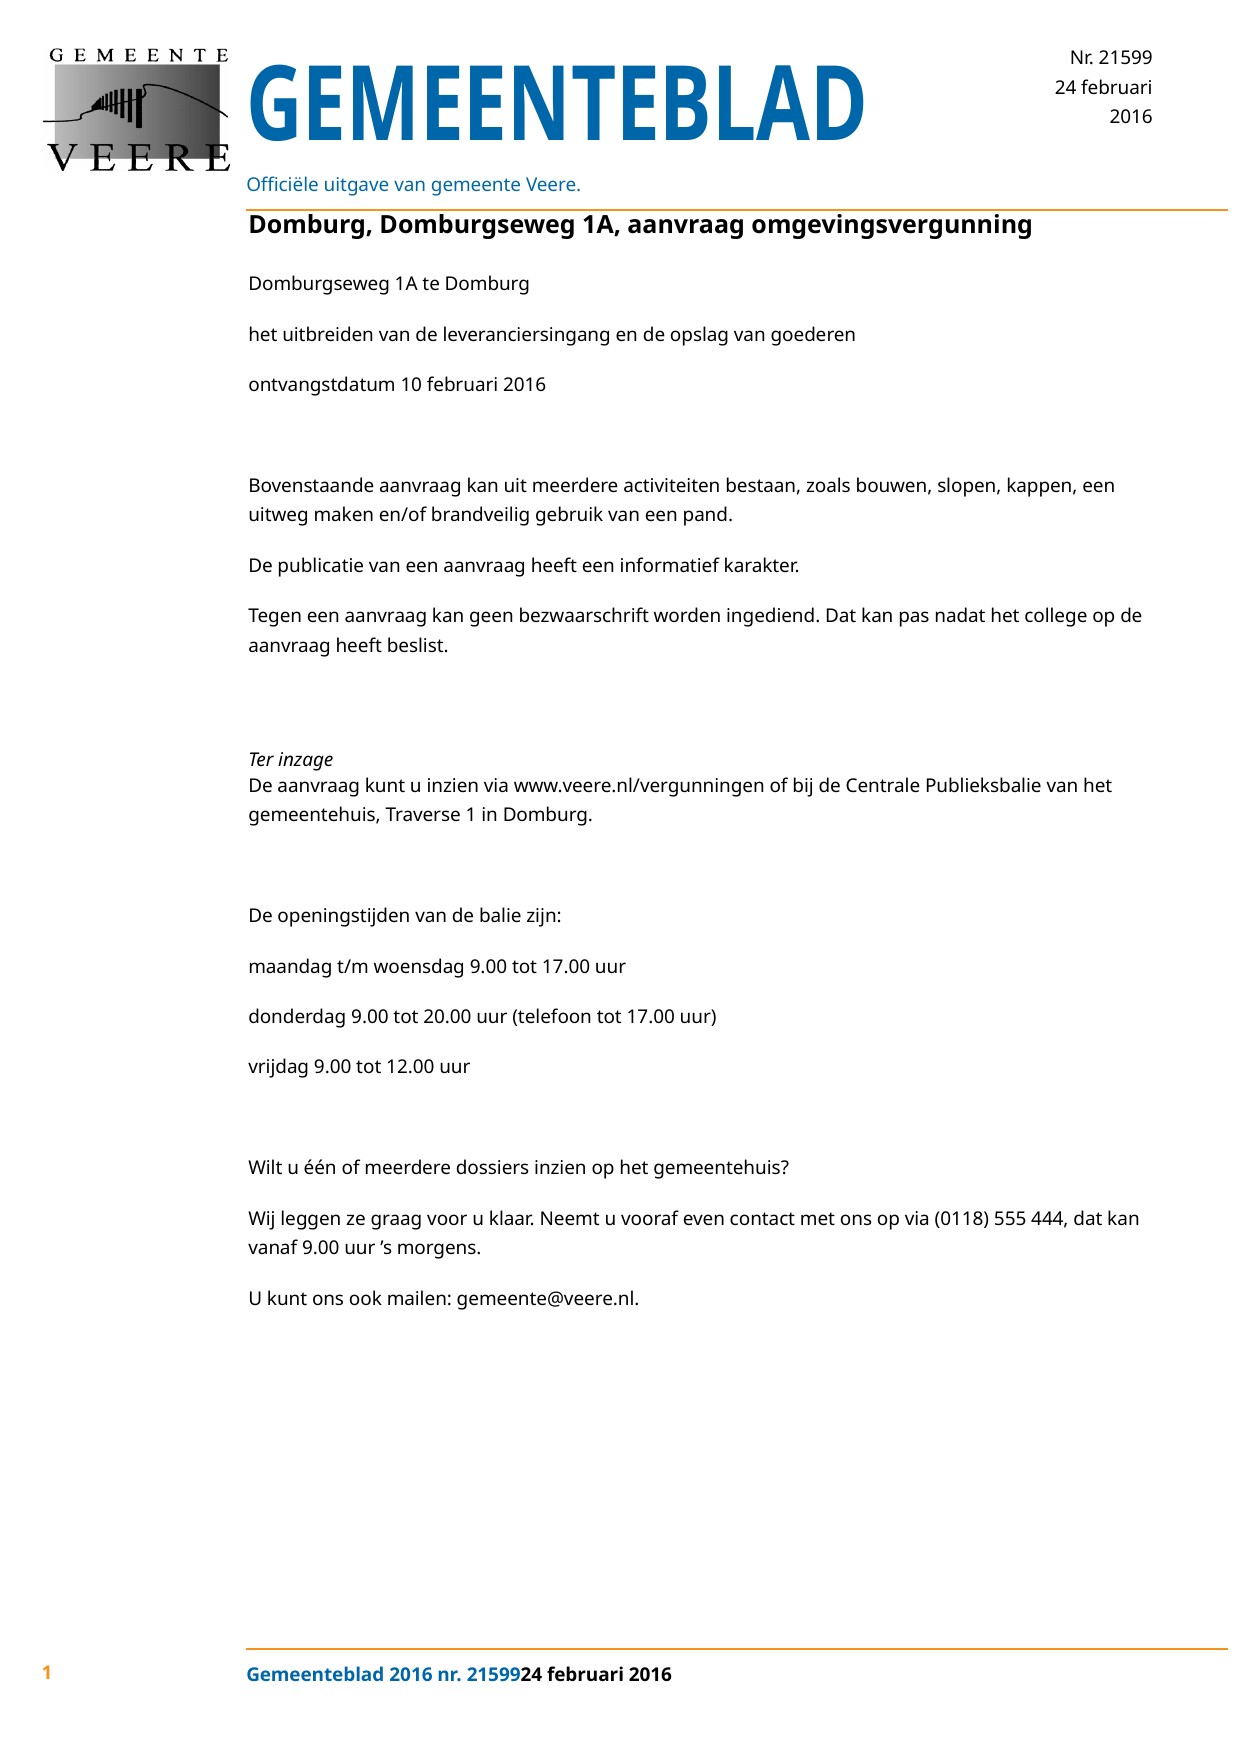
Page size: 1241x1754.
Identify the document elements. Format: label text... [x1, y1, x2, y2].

text vrijdag 9.00 tot 12.00 uur [248, 1054, 1152, 1079]
text Wilt u één of meerdere dossiers inzien op het gemeentehuis? [248, 1154, 1152, 1180]
text De openingstijden van de balie zijn: [248, 902, 1152, 928]
text De aanvraag kunt u inzien via www.veere.nl/vergunningen of bij de Centrale Publieksbalie van het gemeentehuis, Traverse 1 in Domburg. [248, 772, 1152, 827]
text Domburgseweg 1A te Domburg [248, 270, 1152, 296]
text U kunt ons ook mailen: gemeente@veere.nl. [248, 1285, 1152, 1311]
text ontvangstdatum 10 februari 2016 [248, 371, 1152, 397]
picture [41, 47, 231, 172]
text donderdag 9.00 tot 20.00 uur (telefoon tot 17.00 uur) [248, 1003, 1152, 1029]
text De publicatie van een aanvraag heeft een informatief karakter. [248, 552, 1152, 578]
text maandag t/m woensdag 9.00 tot 17.00 uur [248, 953, 1152, 979]
text het uitbreiden van de leveranciersingang en de opslag van goederen [248, 321, 1152, 346]
text Wij leggen ze graag voor u klaar. Neemt u vooraf even contact met ons op via (0118) 555 444, dat kan vanaf 9.00 uur ’s morgens. [248, 1205, 1152, 1260]
text Ter inzage [248, 746, 1152, 772]
text Tegen een aanvraag kan geen bezwaarschrift worden ingediend. Dat kan pas nadat het college op de aanvraag heeft beslist. [248, 602, 1152, 658]
text Bovenstaande aanvraag kan uit meerdere activiteiten bestaan, zoals bouwen, slopen, kappen, een uitweg maken en/of brandveilig gebruik van een pand. [248, 472, 1152, 527]
text Domburg, Domburgseweg 1A, aanvraag omgevingsvergunning [248, 211, 1152, 241]
